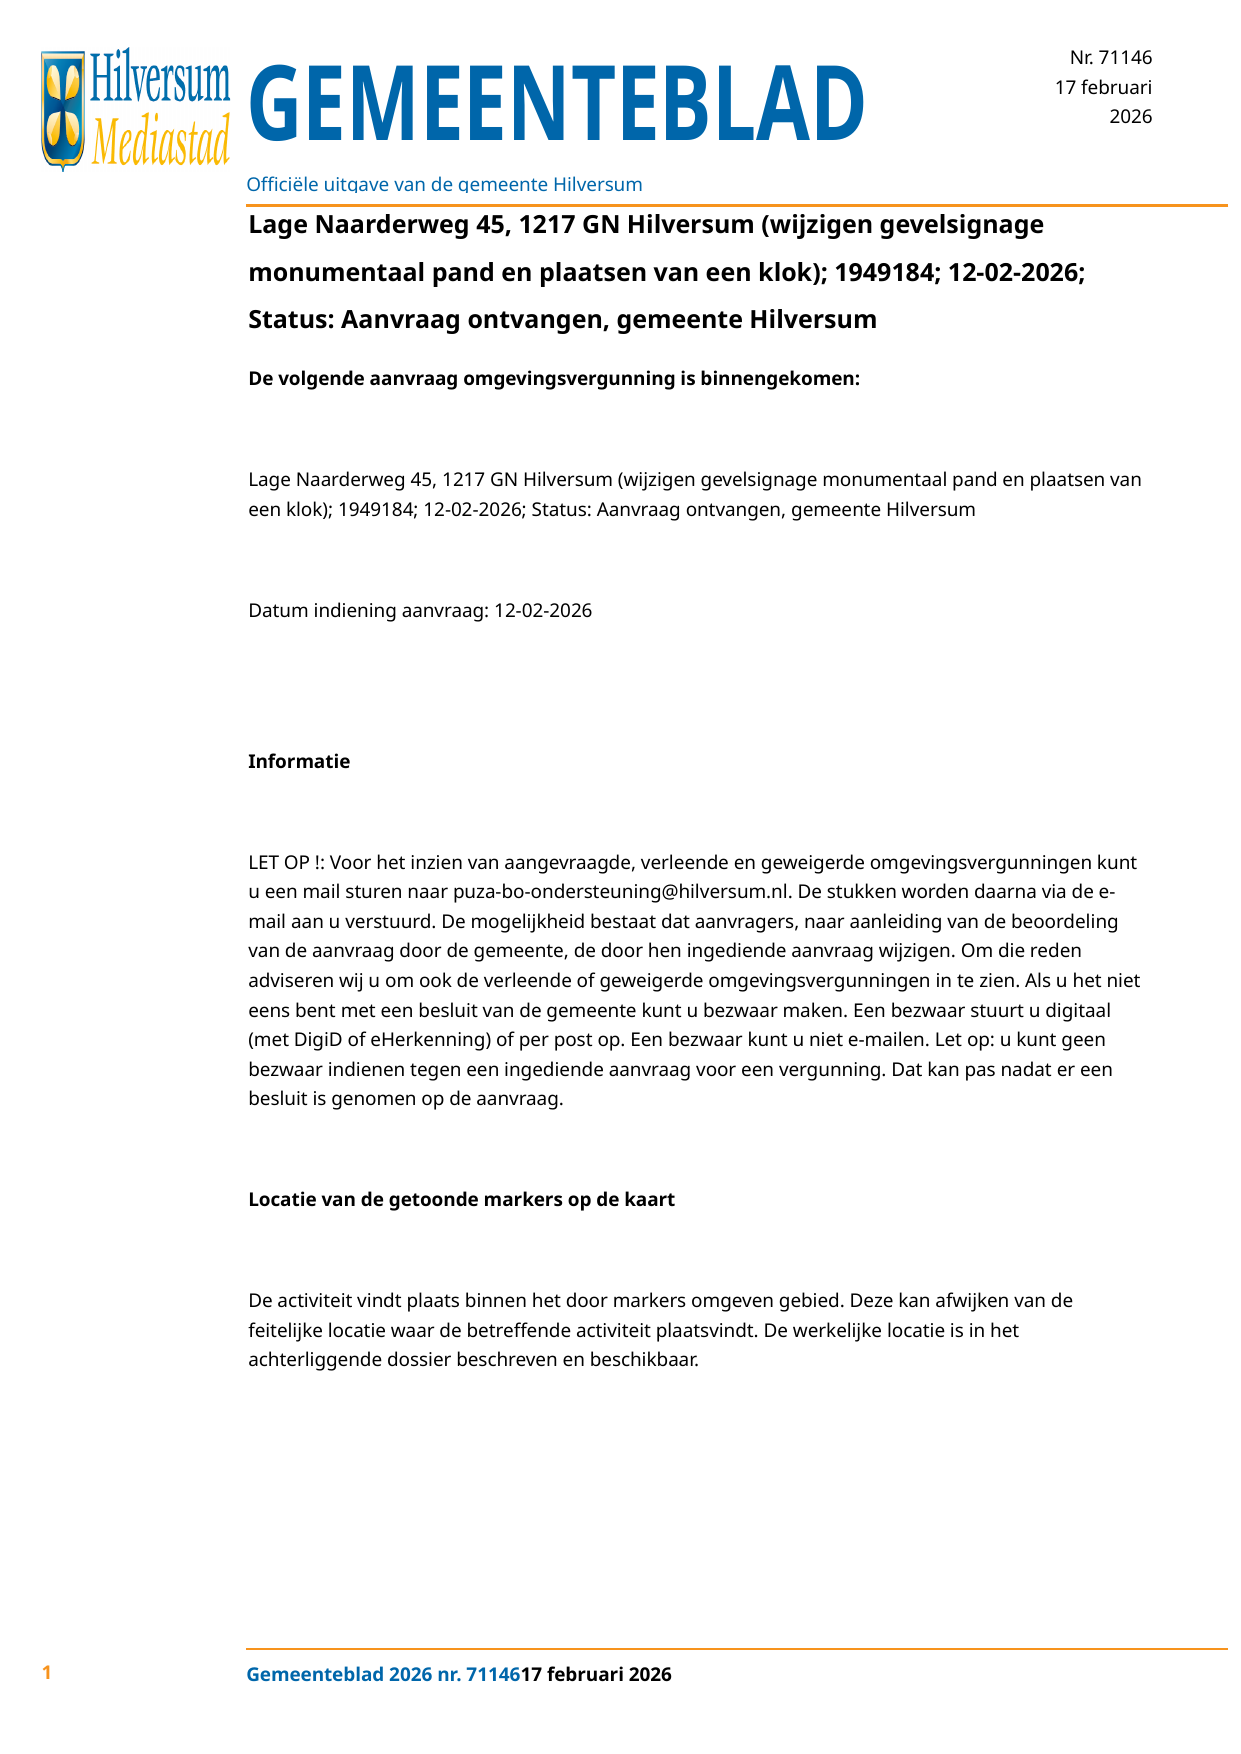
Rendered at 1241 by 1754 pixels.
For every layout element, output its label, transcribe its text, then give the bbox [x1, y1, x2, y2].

text Datum indiening aanvraag: 12-02-2026 [248, 597, 1152, 622]
text De activiteit vindt plaats binnen het door markers omgeven gebied. Deze kan afwijken van de feitelijke locatie waar de betreffende activiteit plaatsvindt. De werkelijke locatie is in het achterliggende dossier beschreven en beschikbaar. [248, 1287, 1152, 1372]
text Lage Naarderweg 45, 1217 GN Hilversum (wijzigen gevelsignage monumentaal pand en plaatsen van een klok); 1949184; 12-02-2026; Status: Aanvraag ontvangen, gemeente Hilversum [248, 466, 1152, 522]
text De volgende aanvraag omgevingsvergunning is binnengekomen: [248, 366, 1152, 391]
picture [41, 47, 231, 172]
text LET OP !: Voor het inzien van aangevraagde, verleende en geweigerde omgevingsvergunningen kunt u een mail sturen naar puza-bo-ondersteuning@hilversum.nl. De stukken worden daarna via de e-mail aan u verstuurd. De mogelijkheid bestaat dat aanvragers, naar aanleiding van de beoordeling van de aanvraag door de gemeente, de door hen ingediende aanvraag wijzigen. Om die reden adviseren wij u om ook de verleende of geweigerde omgevingsvergunningen in te zien. Als u het niet eens bent met een besluit van de gemeente kunt u bezwaar maken. Een bezwaar stuurt u digitaal (met DigiD of eHerkenning) of per post op. Een bezwaar kunt u niet e-mailen. Let op: u kunt geen bezwaar indienen tegen een ingediende aanvraag voor een vergunning. Dat kan pas nadat er een besluit is genomen op de aanvraag. [248, 849, 1152, 1111]
text Lage Naarderweg 45, 1217 GN Hilversum (wijzigen gevelsignage monumentaal pand en plaatsen van een klok); 1949184; 12-02-2026; Status: Aanvraag ontvangen, gemeente Hilversum [248, 207, 1152, 336]
text Locatie van de getoonde markers op de kaart [248, 1186, 1152, 1212]
text Informatie [248, 748, 1152, 774]
